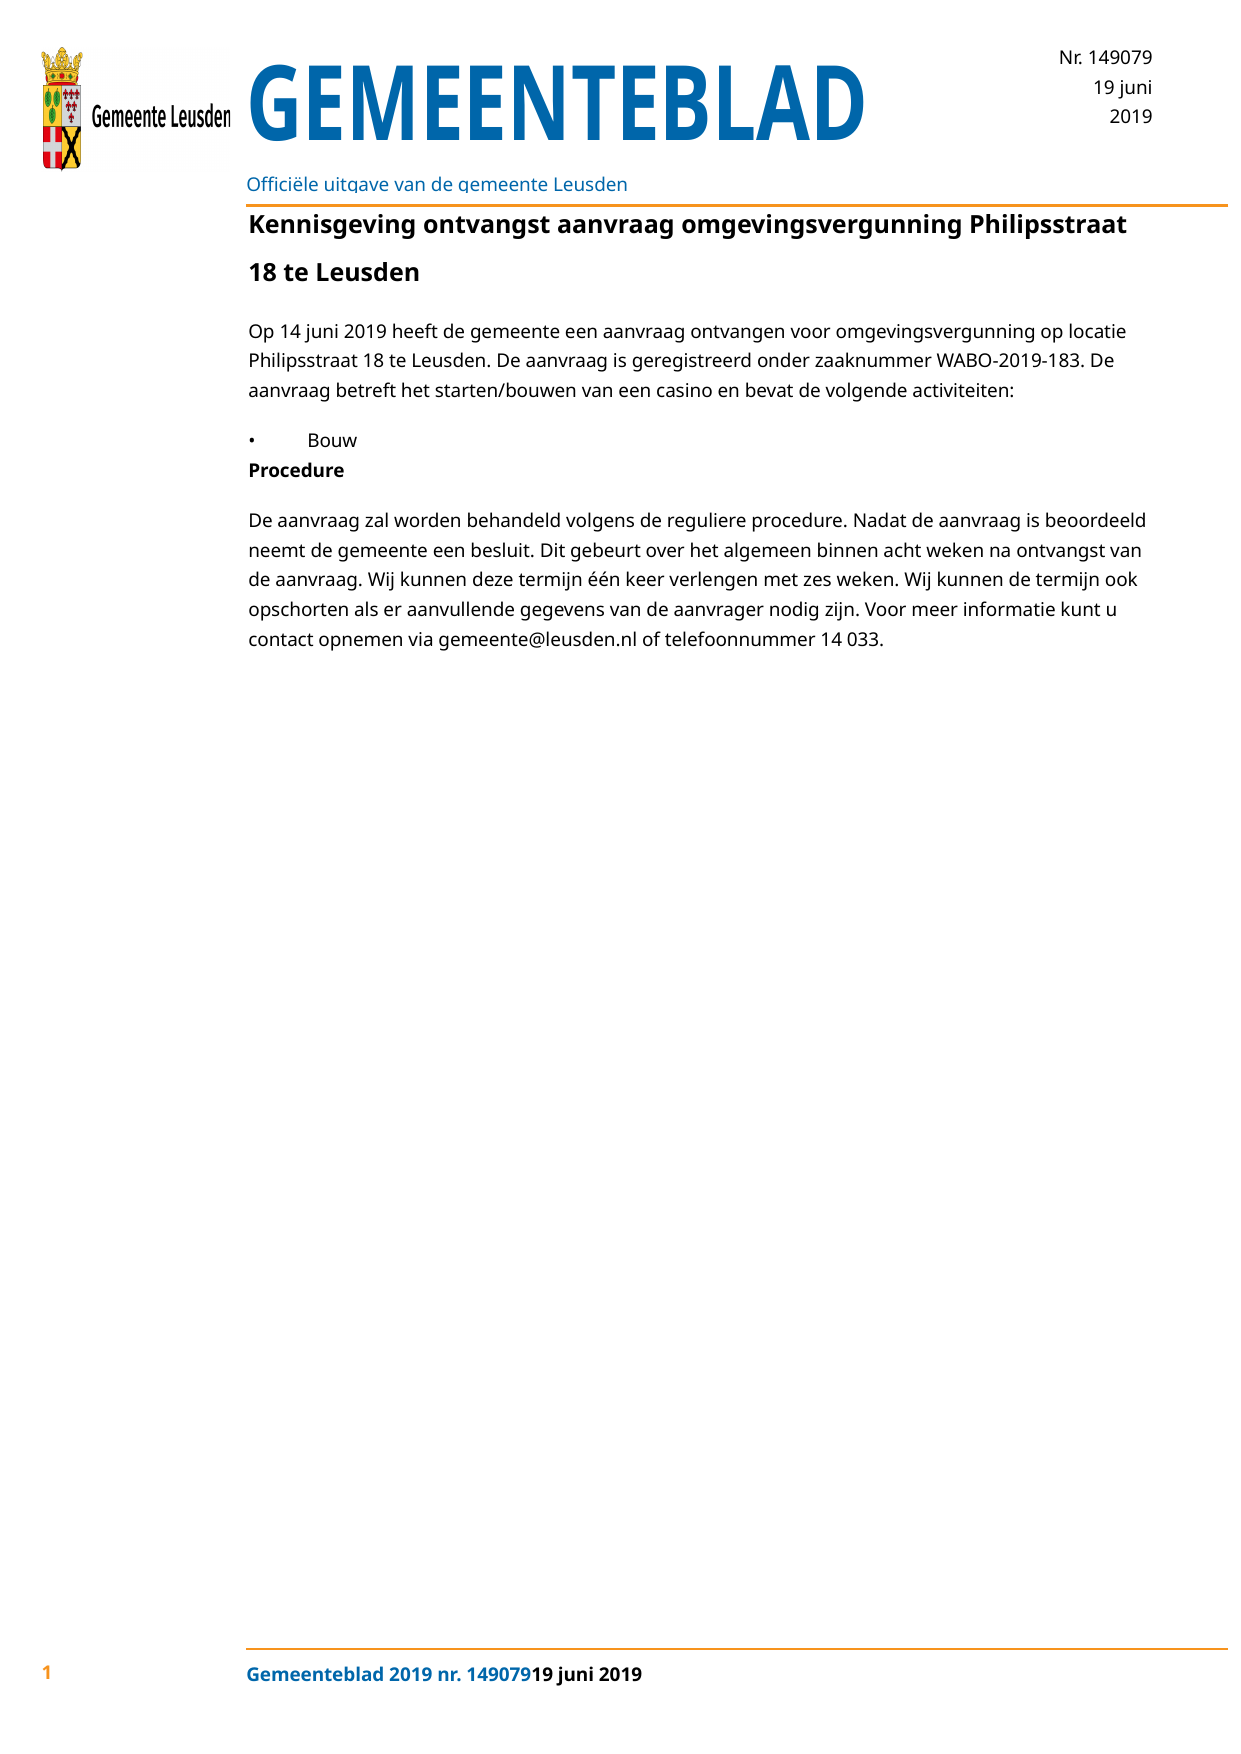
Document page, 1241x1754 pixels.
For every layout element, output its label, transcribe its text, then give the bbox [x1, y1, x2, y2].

list Bouw [248, 427, 1152, 453]
text De aanvraag zal worden behandeld volgens de reguliere procedure. Nadat de aanvraag is beoordeeld neemt de gemeente een besluit. Dit gebeurt over het algemeen binnen acht weken na ontvangst van de aanvraag. Wij kunnen deze termijn één keer verlengen met zes weken. Wij kunnen de termijn ook opschorten als er aanvullende gegevens van de aanvrager nodig zijn. Voor meer informatie kunt u contact opnemen via gemeente@leusden.nl of telefoonnummer 14 033. [248, 507, 1152, 652]
text Kennisgeving ontvangst aanvraag omgevingsvergunning Philipsstraat 18 te Leusden [248, 207, 1152, 288]
text Op 14 juni 2019 heeft de gemeente een aanvraag ontvangen voor omgevingsvergunning op locatie Philipsstraat 18 te Leusden. De aanvraag is geregistreerd onder zaaknummer WABO-2019-183. De aanvraag betreft het starten/bouwen van een casino en bevat de volgende activiteiten: [248, 318, 1152, 403]
text Procedure [248, 457, 1152, 483]
picture [41, 47, 231, 172]
